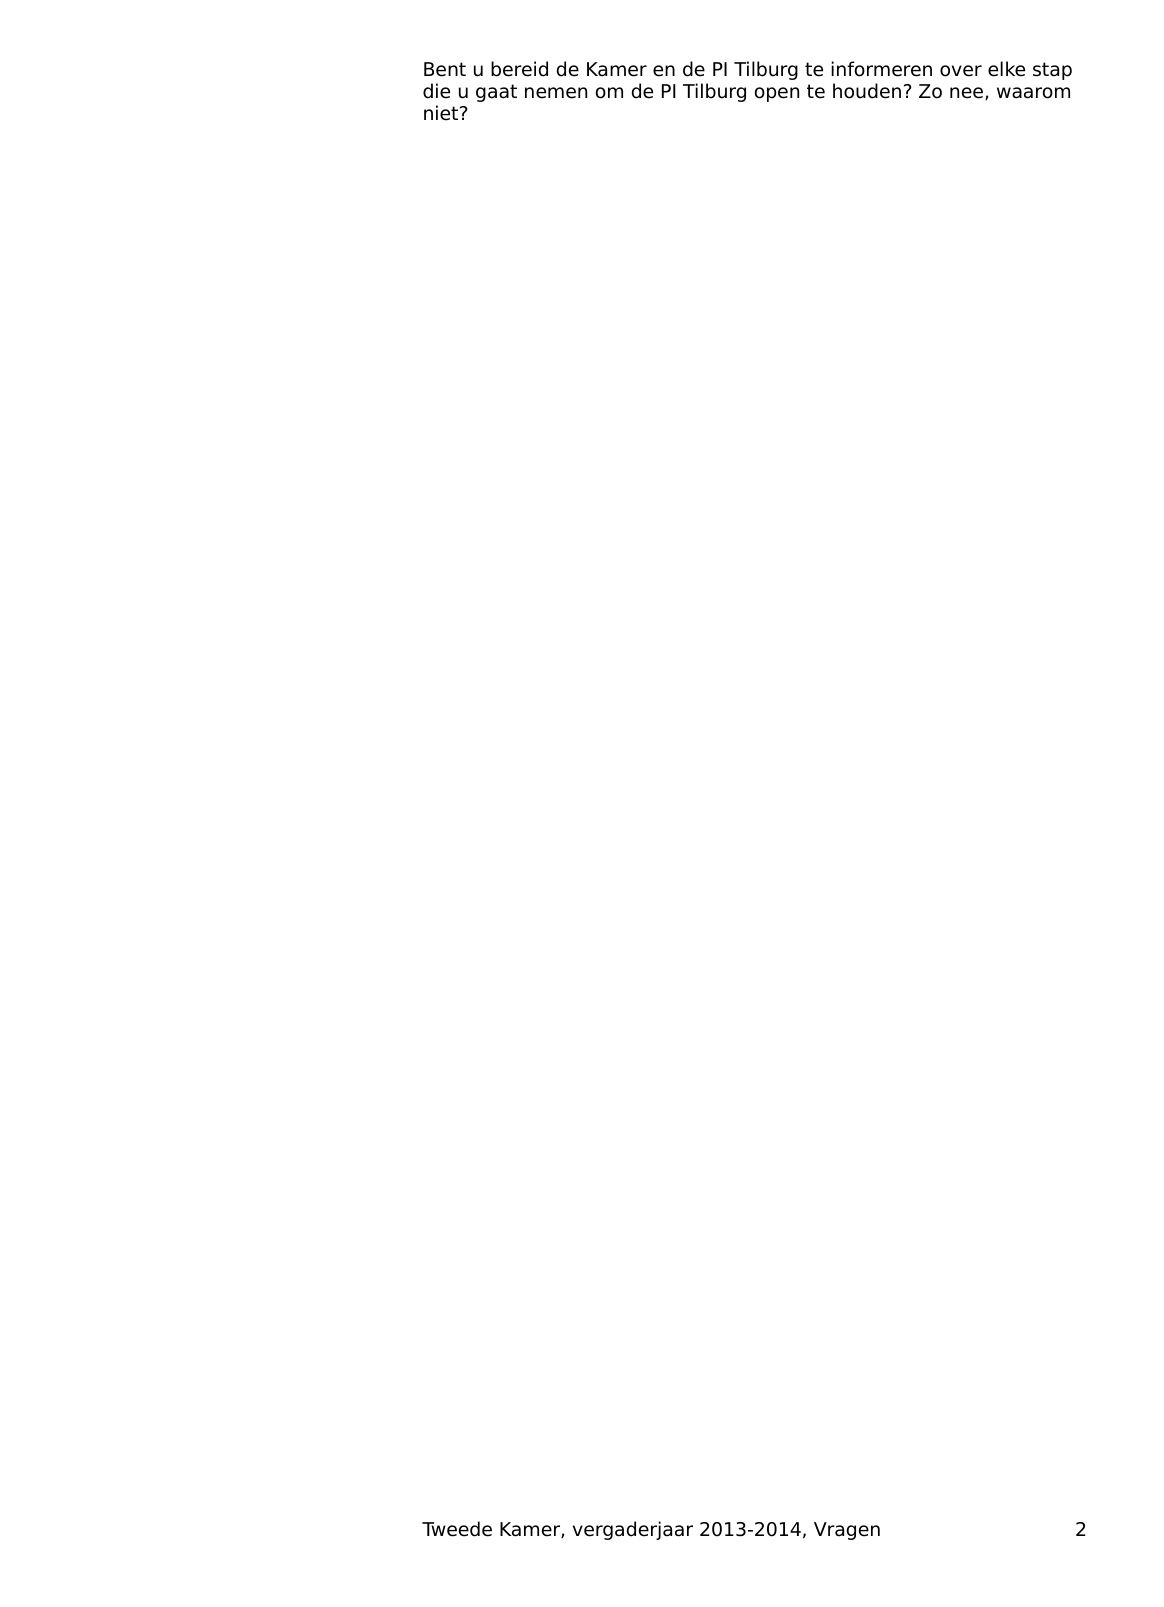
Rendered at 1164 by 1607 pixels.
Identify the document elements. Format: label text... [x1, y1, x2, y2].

text Bent u bereid de Kamer en de PI Tilburg te informeren over elke stap die u gaat nemen om de PI Tilburg open te houden? Zo nee, waarom niet? [422, 59, 1087, 125]
